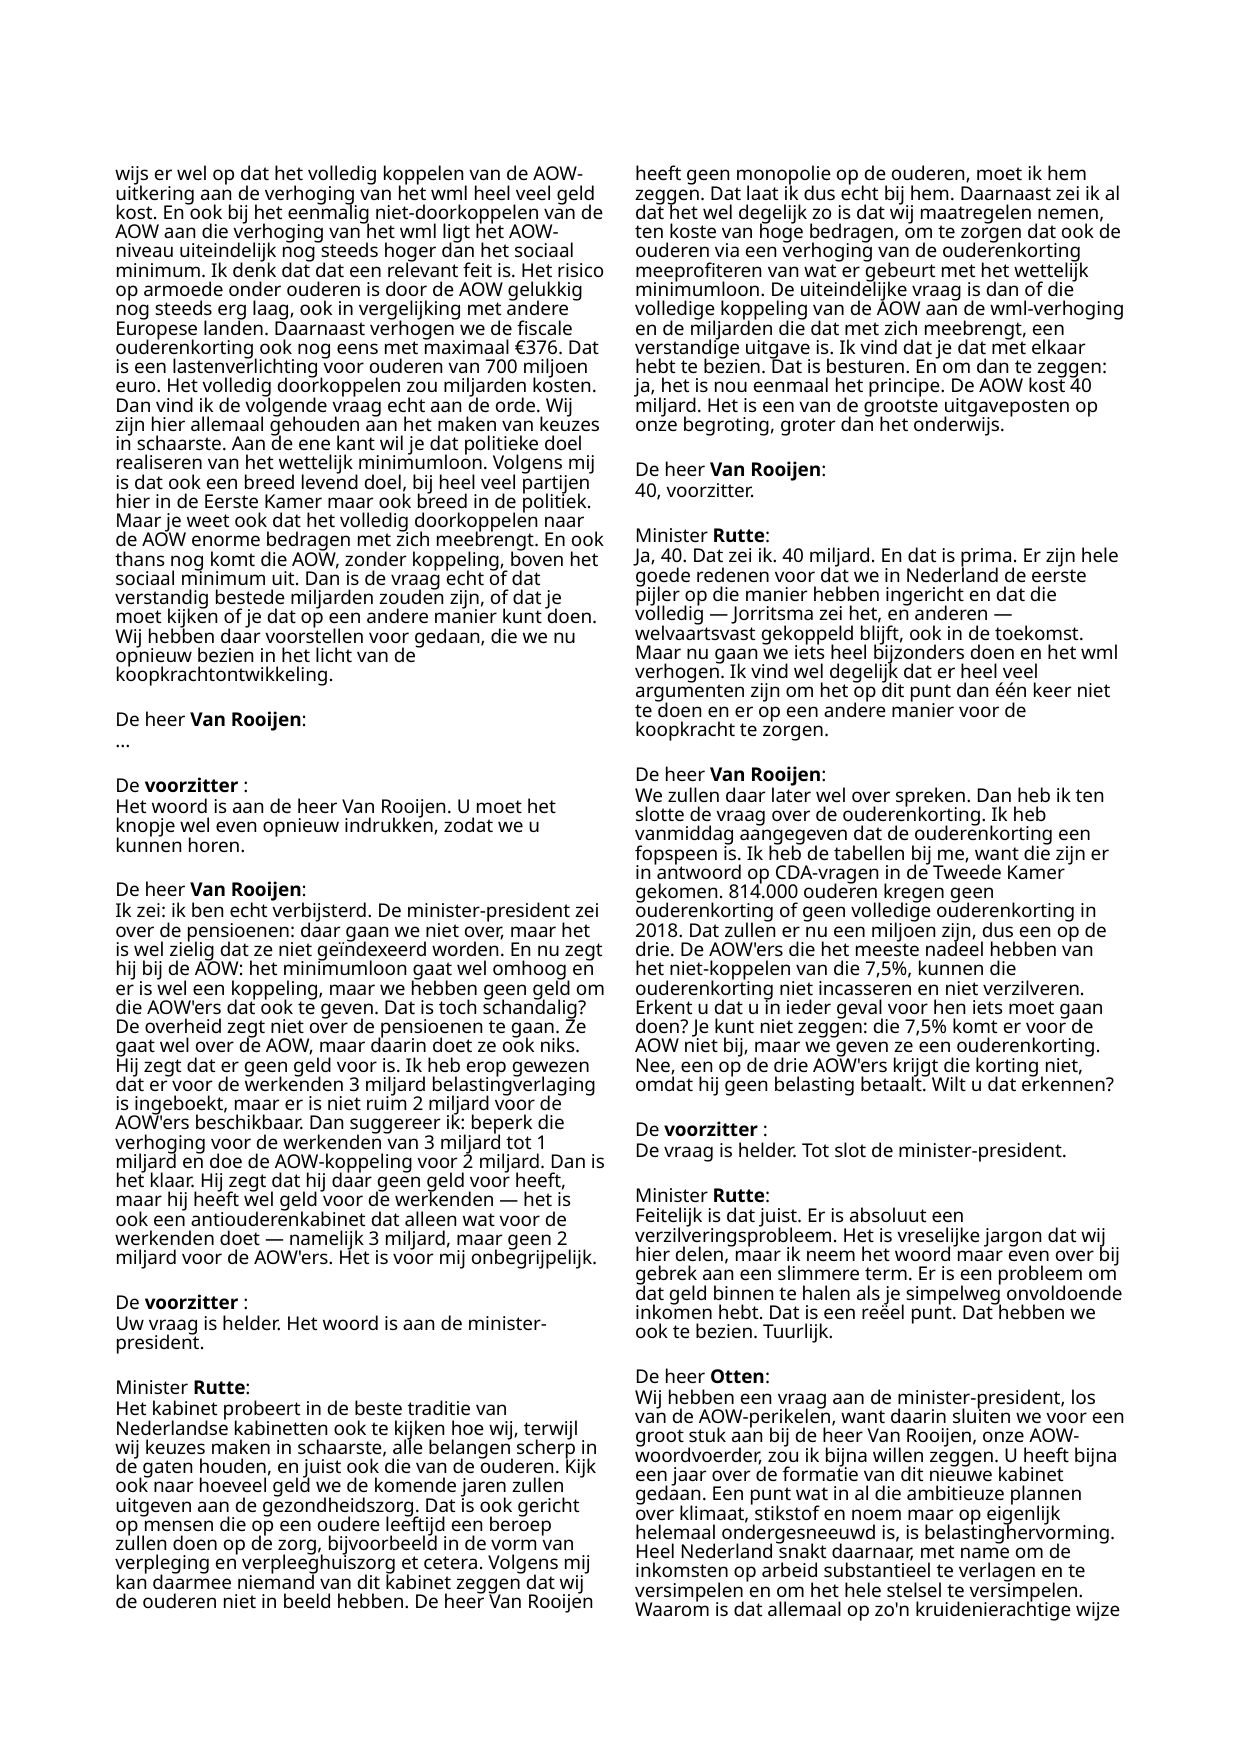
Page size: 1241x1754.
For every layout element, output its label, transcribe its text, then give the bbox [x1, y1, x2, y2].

text Uw vraag is helder. Het woord is aan de minister-president. [115, 1315, 605, 1354]
text Minister Rutte: [635, 1182, 1125, 1207]
text De heer Otten: [635, 1363, 1125, 1389]
text De voorzitter : [635, 1116, 1125, 1142]
text ... [115, 732, 605, 751]
text wijs er wel op dat het volledig koppelen van de AOW-uitkering aan de verhoging van het wml heel veel geld kost. En ook bij het eenmalig niet-doorkoppelen van de AOW aan die verhoging van het wml ligt het AOW-niveau uiteindelijk nog steeds hoger dan het sociaal minimum. Ik denk dat dat een relevant feit is. Het risico op armoede onder ouderen is door de AOW gelukkig nog steeds erg laag, ook in vergelijking met andere Europese landen. Daarnaast verhogen we de fiscale ouderenkorting ook nog eens met maximaal €376. Dat is een lastenverlichting voor ouderen van 700 miljoen euro. Het volledig doorkoppelen zou miljarden kosten. Dan vind ik de volgende vraag echt aan de orde. Wij zijn hier allemaal gehouden aan het maken van keuzes in schaarste. Aan de ene kant wil je dat politieke doel realiseren van het wettelijk minimumloon. Volgens mij is dat ook een breed levend doel, bij heel veel partijen hier in de Eerste Kamer maar ook breed in de politiek. Maar je weet ook dat het volledig doorkoppelen naar de AOW enorme bedragen met zich meebrengt. En ook thans nog komt die AOW, zonder koppeling, boven het sociaal minimum uit. Dan is de vraag echt of dat verstandig bestede miljarden zouden zijn, of dat je moet kijken of je dat op een andere manier kunt doen. Wij hebben daar voorstellen voor gedaan, die we nu opnieuw bezien in het licht van de koopkrachtontwikkeling. [115, 165, 605, 686]
text De heer Van Rooijen: [115, 877, 605, 902]
text Minister Rutte: [635, 522, 1125, 547]
text De vraag is helder. Tot slot de minister-president. [635, 1142, 1125, 1161]
text Minister Rutte: [115, 1374, 605, 1400]
text De voorzitter : [115, 772, 605, 798]
text De voorzitter : [115, 1289, 605, 1315]
text Wij hebben een vraag aan de minister-president, los van de AOW-perikelen, want daarin sluiten we voor een groot stuk aan bij de heer Van Rooijen, onze AOW-woordvoerder, zou ik bijna willen zeggen. U heeft bijna een jaar over de formatie van dit nieuwe kabinet gedaan. Een punt wat in al die ambitieuze plannen over klimaat, stikstof en noem maar op eigenlijk helemaal ondergesneeuwd is, is belastinghervorming. Heel Nederland snakt daarnaar, met name om de inkomsten op arbeid substantieel te verlagen en te versimpelen en om het hele stelsel te versimpelen. Waarom is dat allemaal op zo'n kruidenierachtige wijze [635, 1389, 1125, 1620]
text Het woord is aan de heer Van Rooijen. U moet het knopje wel even opnieuw indrukken, zodat we u kunnen horen. [115, 798, 605, 856]
text De heer Van Rooijen: [635, 761, 1125, 787]
text Het kabinet probeert in de beste traditie van Nederlandse kabinetten ook te kijken hoe wij, terwijl wij keuzes maken in schaarste, alle belangen scherp in de gaten houden, en juist ook die van de ouderen. Kijk ook naar hoeveel geld we de komende jaren zullen uitgeven aan de gezondheidszorg. Dat is ook gericht op mensen die op een oudere leeftijd een beroep zullen doen op de zorg, bijvoorbeeld in de vorm van verpleging en verpleeghuiszorg et cetera. Volgens mij kan daarmee niemand van dit kabinet zeggen dat wij de ouderen niet in beeld hebben. De heer Van Rooijen [115, 1400, 605, 1612]
text We zullen daar later wel over spreken. Dan heb ik ten slotte de vraag over de ouderenkorting. Ik heb vanmiddag aangegeven dat de ouderenkorting een fopspeen is. Ik heb de tabellen bij me, want die zijn er in antwoord op CDA-vragen in de Tweede Kamer gekomen. 814.000 ouderen kregen geen ouderenkorting of geen volledige ouderenkorting in 2018. Dat zullen er nu een miljoen zijn, dus een op de drie. De AOW'ers die het meeste nadeel hebben van het niet-koppelen van die 7,5%, kunnen die ouderenkorting niet incasseren en niet verzilveren. Erkent u dat u in ieder geval voor hen iets moet gaan doen? Je kunt niet zeggen: die 7,5% komt er voor de AOW niet bij, maar we geven ze een ouderenkorting. Nee, een op de drie AOW'ers krijgt die korting niet, omdat hij geen belasting betaalt. Wilt u dat erkennen? [635, 787, 1125, 1095]
text De heer Van Rooijen: [115, 706, 605, 732]
text 40, voorzitter. [635, 482, 1125, 501]
text heeft geen monopolie op de ouderen, moet ik hem zeggen. Dat laat ik dus echt bij hem. Daarnaast zei ik al dat het wel degelijk zo is dat wij maatregelen nemen, ten koste van hoge bedragen, om te zorgen dat ook de ouderen via een verhoging van de ouderenkorting meeprofiteren van wat er gebeurt met het wettelijk minimumloon. De uiteindelijke vraag is dan of die volledige koppeling van de AOW aan de wml-verhoging en de miljarden die dat met zich meebrengt, een verstandige uitgave is. Ik vind dat je dat met elkaar hebt te bezien. Dat is besturen. En om dan te zeggen: ja, het is nou eenmaal het principe. De AOW kost 40 miljard. Het is een van de grootste uitgaveposten op onze begroting, groter dan het onderwijs. [635, 165, 1125, 435]
text Feitelijk is dat juist. Er is absoluut een verzilveringsprobleem. Het is vreselijke jargon dat wij hier delen, maar ik neem het woord maar even over bij gebrek aan een slimmere term. Er is een probleem om dat geld binnen te halen als je simpelweg onvoldoende inkomen hebt. Dat is een reëel punt. Dat hebben we ook te bezien. Tuurlijk. [635, 1207, 1125, 1342]
text Ik zei: ik ben echt verbijsterd. De minister-president zei over de pensioenen: daar gaan we niet over, maar het is wel zielig dat ze niet geïndexeerd worden. En nu zegt hij bij de AOW: het minimumloon gaat wel omhoog en er is wel een koppeling, maar we hebben geen geld om die AOW'ers dat ook te geven. Dat is toch schandalig? De overheid zegt niet over de pensioenen te gaan. Ze gaat wel over de AOW, maar daarin doet ze ook niks. Hij zegt dat er geen geld voor is. Ik heb erop gewezen dat er voor de werkenden 3 miljard belastingverlaging is ingeboekt, maar er is niet ruim 2 miljard voor de AOW'ers beschikbaar. Dan suggereer ik: beperk die verhoging voor de werkenden van 3 miljard tot 1 miljard en doe de AOW-koppeling voor 2 miljard. Dan is het klaar. Hij zegt dat hij daar geen geld voor heeft, maar hij heeft wel geld voor de werkenden — het is ook een antiouderenkabinet dat alleen wat voor de werkenden doet — namelijk 3 miljard, maar geen 2 miljard voor de AOW'ers. Het is voor mij onbegrijpelijk. [115, 902, 605, 1268]
text Ja, 40. Dat zei ik. 40 miljard. En dat is prima. Er zijn hele goede redenen voor dat we in Nederland de eerste pijler op die manier hebben ingericht en dat die volledig — Jorritsma zei het, en anderen — welvaartsvast gekoppeld blijft, ook in de toekomst. Maar nu gaan we iets heel bijzonders doen en het wml verhogen. Ik vind wel degelijk dat er heel veel argumenten zijn om het op dit punt dan één keer niet te doen en er op een andere manier voor de koopkracht te zorgen. [635, 547, 1125, 740]
text De heer Van Rooijen: [635, 456, 1125, 482]
